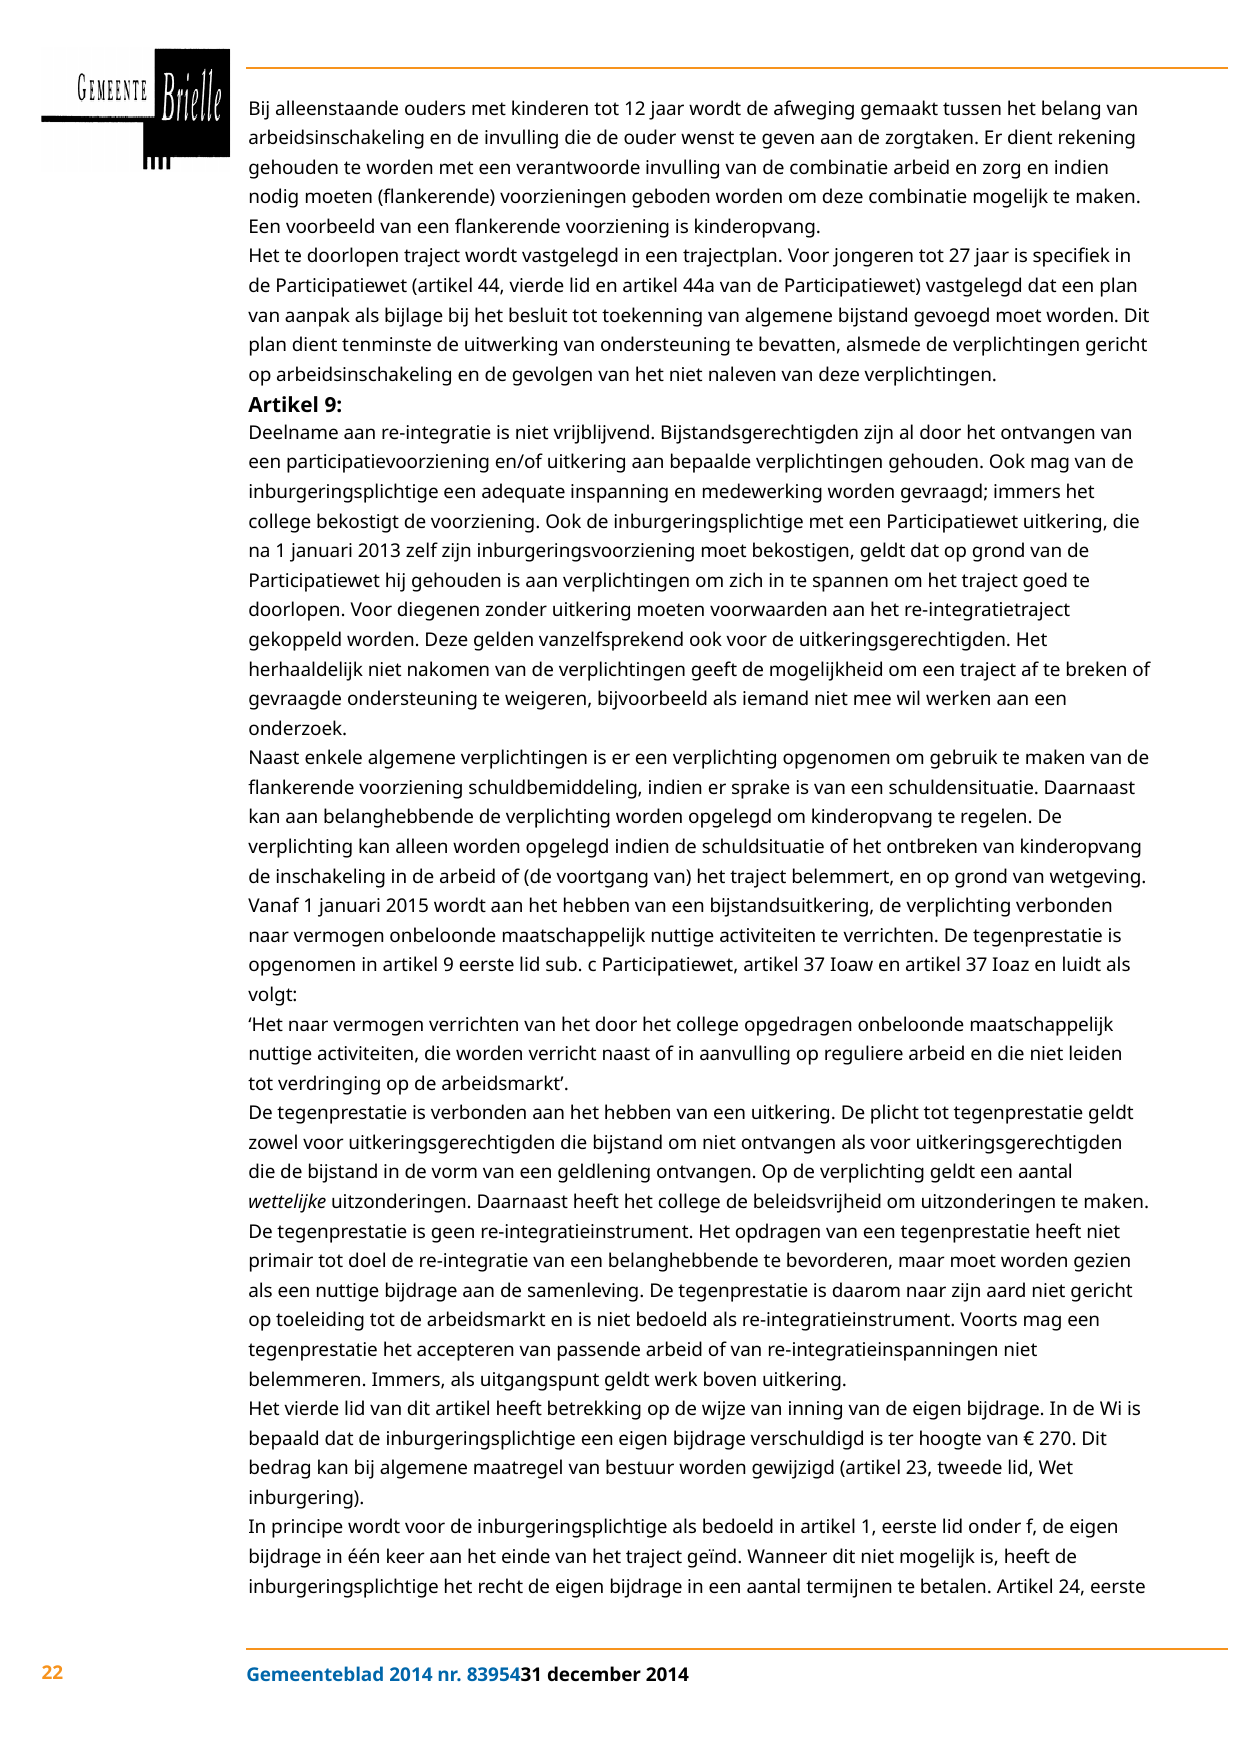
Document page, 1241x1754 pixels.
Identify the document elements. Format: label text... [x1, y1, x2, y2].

picture [41, 47, 231, 172]
text Naast enkele algemene verplichtingen is er een verplichting opgenomen om gebruik te maken van de flankerende voorziening schuldbemiddeling, indien er sprake is van een schuldensituatie. Daarnaast kan aan belanghebbende de verplichting worden opgelegd om kinderopvang te regelen. De verplichting kan alleen worden opgelegd indien de schuldsituatie of het ontbreken van kinderopvang de inschakeling in de arbeid of (de voortgang van) het traject belemmert, en op grond van wetgeving. [248, 744, 1152, 888]
text Artikel 9: [248, 391, 1152, 419]
text Bij alleenstaande ouders met kinderen tot 12 jaar wordt de afweging gemaakt tussen het belang van arbeidsinschakeling en de invulling die de ouder wenst te geven aan de zorgtaken. Er dient rekening gehouden te worden met een verantwoorde invulling van de combinatie arbeid en zorg en indien nodig moeten (flankerende) voorzieningen geboden worden om deze combinatie mogelijk te maken. Een voorbeeld van een flankerende voorziening is kinderopvang. [248, 95, 1152, 239]
text Deelname aan re-integratie is niet vrijblijvend. Bijstandsgerechtigden zijn al door het ontvangen van een participatievoorziening en/of uitkering aan bepaalde verplichtingen gehouden. Ook mag van de inburgeringsplichtige een adequate inspanning en medewerking worden gevraagd; immers het college bekostigt de voorziening. Ook de inburgeringsplichtige met een Participatiewet uitkering, die na 1 januari 2013 zelf zijn inburgeringsvoorziening moet bekostigen, geldt dat op grond van de Participatiewet hij gehouden is aan verplichtingen om zich in te spannen om het traject goed te doorlopen. Voor diegenen zonder uitkering moeten voorwaarden aan het re-integratietraject gekoppeld worden. Deze gelden vanzelfsprekend ook voor de uitkeringsgerechtigden. Het herhaaldelijk niet nakomen van de verplichtingen geeft de mogelijkheid om een traject af te breken of gevraagde ondersteuning te weigeren, bijvoorbeeld als iemand niet mee wil werken aan een onderzoek. [248, 419, 1152, 741]
text In principe wordt voor de inburgeringsplichtige als bedoeld in artikel 1, eerste lid onder f, de eigen bijdrage in één keer aan het einde van het traject geïnd. Wanneer dit niet mogelijk is, heeft de inburgeringsplichtige het recht de eigen bijdrage in een aantal termijnen te betalen. Artikel 24, eerste [248, 1514, 1152, 1598]
text Het te doorlopen traject wordt vastgelegd in een trajectplan. Voor jongeren tot 27 jaar is specifiek in de Participatiewet (artikel 44, vierde lid en artikel 44a van de Participatiewet) vastgelegd dat een plan van aanpak als bijlage bij het besluit tot toekenning van algemene bijstand gevoegd moet worden. Dit plan dient tenminste de uitwerking van ondersteuning te bevatten, alsmede de verplichtingen gericht op arbeidsinschakeling en de gevolgen van het niet naleven van deze verplichtingen. [248, 243, 1152, 387]
text Vanaf 1 januari 2015 wordt aan het hebben van een bijstandsuitkering, de verplichting verbonden naar vermogen onbeloonde maatschappelijk nuttige activiteiten te verrichten. De tegenprestatie is opgenomen in artikel 9 eerste lid sub. c Participatiewet, artikel 37 Ioaw en artikel 37 Ioaz en luidt als volgt: [248, 892, 1152, 1007]
text Het vierde lid van dit artikel heeft betrekking op de wijze van inning van de eigen bijdrage. In de Wi is bepaald dat de inburgeringsplichtige een eigen bijdrage verschuldigd is ter hoogte van € 270. Dit bedrag kan bij algemene maatregel van bestuur worden gewijzigd (artikel 23, tweede lid, Wet inburgering). [248, 1395, 1152, 1510]
text ‘Het naar vermogen verrichten van het door het college opgedragen onbeloonde maatschappelijk nuttige activiteiten, die worden verricht naast of in aanvulling op reguliere arbeid en die niet leiden tot verdringing op de arbeidsmarkt’. [248, 1011, 1152, 1096]
text De tegenprestatie is verbonden aan het hebben van een uitkering. De plicht tot tegenprestatie geldt zowel voor uitkeringsgerechtigden die bijstand om niet ontvangen als voor uitkeringsgerechtigden die de bijstand in de vorm van een geldlening ontvangen. Op de verplichting geldt een aantal wettelijke uitzonderingen. Daarnaast heeft het college de beleidsvrijheid om uitzonderingen te maken. [248, 1099, 1152, 1214]
text De tegenprestatie is geen re-integratieinstrument. Het opdragen van een tegenprestatie heeft niet primair tot doel de re-integratie van een belanghebbende te bevorderen, maar moet worden gezien als een nuttige bijdrage aan de samenleving. De tegenprestatie is daarom naar zijn aard niet gericht op toeleiding tot de arbeidsmarkt en is niet bedoeld als re-integratieinstrument. Voorts mag een tegenprestatie het accepteren van passende arbeid of van re-integratieinspanningen niet belemmeren. Immers, als uitgangspunt geldt werk boven uitkering. [248, 1218, 1152, 1391]
